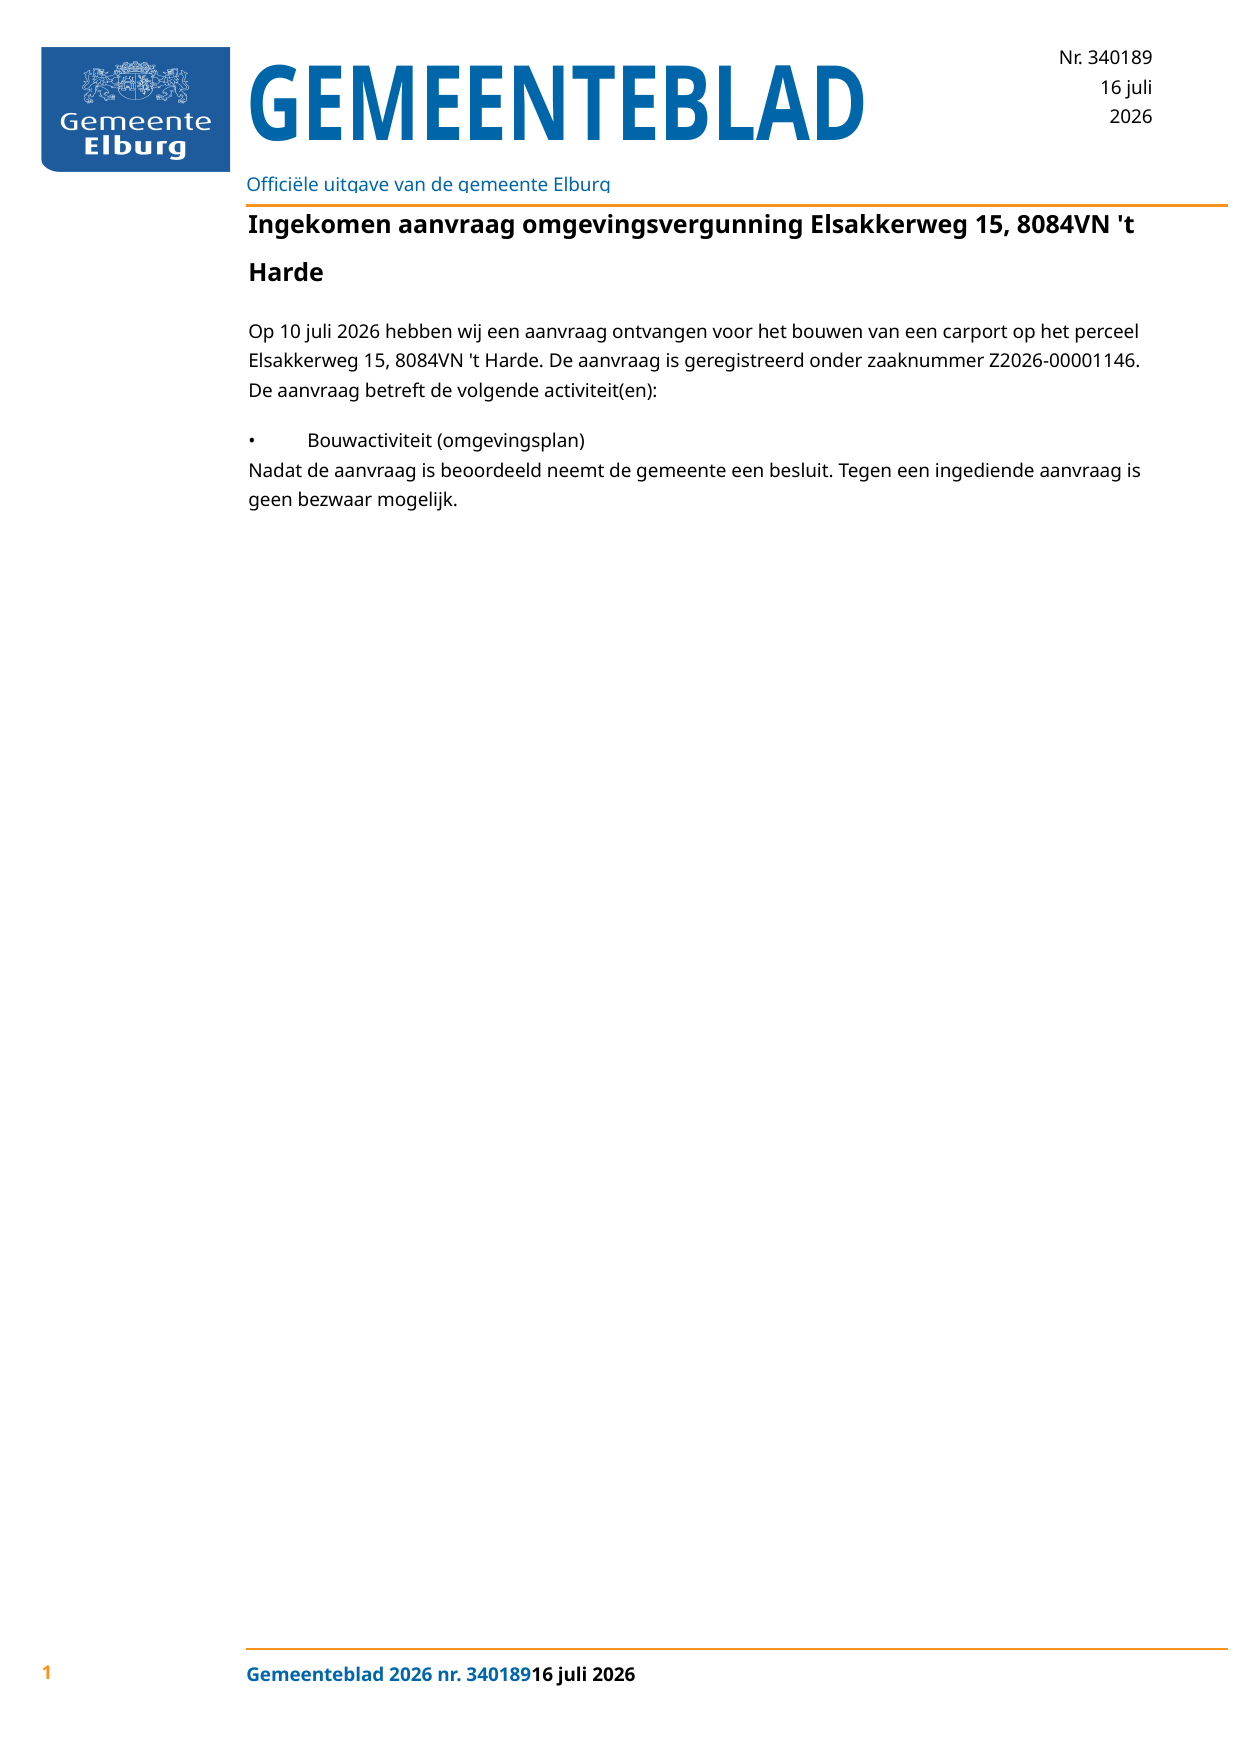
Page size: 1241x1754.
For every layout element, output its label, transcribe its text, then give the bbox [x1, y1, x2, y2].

text Ingekomen aanvraag omgevingsvergunning Elsakkerweg 15, 8084VN 't Harde [248, 207, 1152, 288]
list Bouwactiviteit (omgevingsplan) [248, 427, 1152, 453]
text Op 10 juli 2026 hebben wij een aanvraag ontvangen voor het bouwen van een carport op het perceel Elsakkerweg 15, 8084VN 't Harde. De aanvraag is geregistreerd onder zaaknummer Z2026-00001146. De aanvraag betreft de volgende activiteit(en): [248, 318, 1152, 403]
text Nadat de aanvraag is beoordeeld neemt de gemeente een besluit. Tegen een ingediende aanvraag is geen bezwaar mogelijk. [248, 457, 1152, 512]
picture [41, 47, 231, 172]
